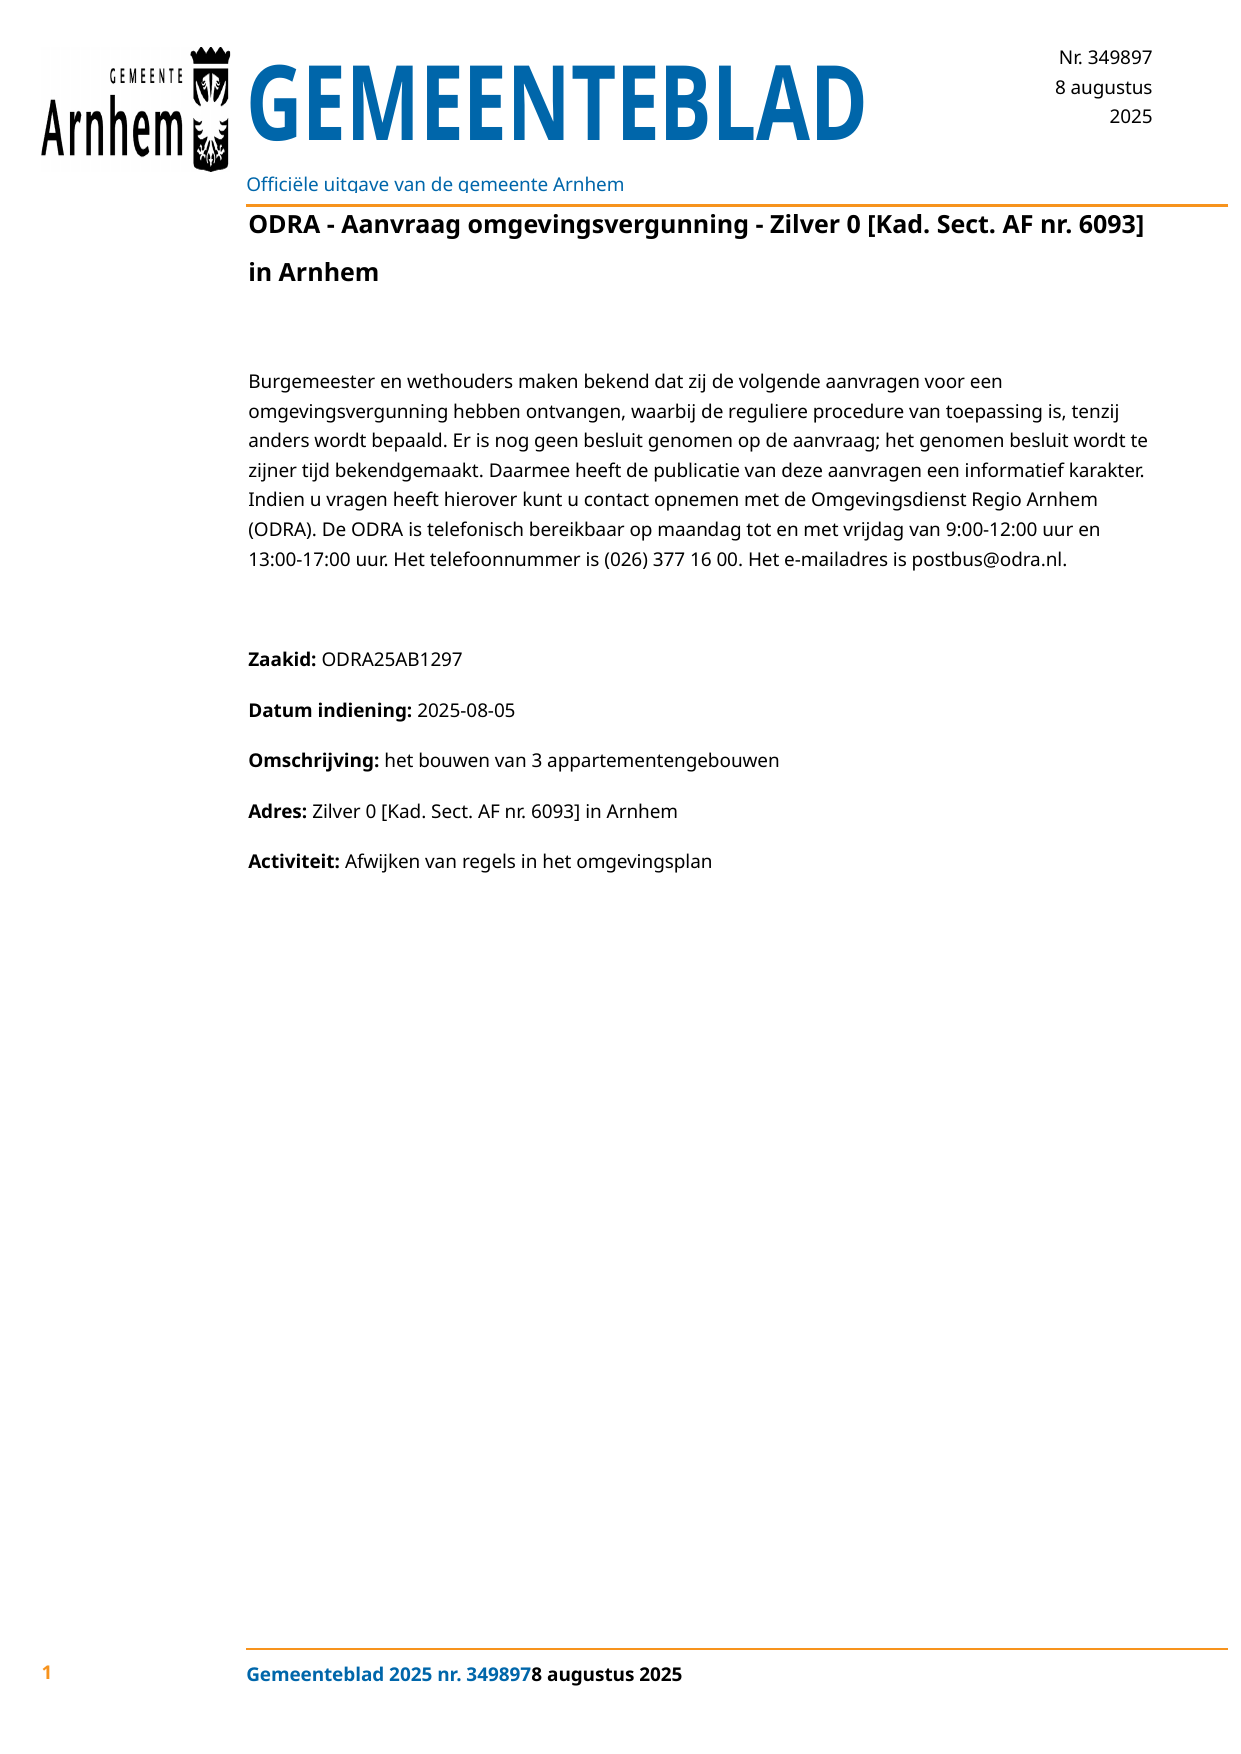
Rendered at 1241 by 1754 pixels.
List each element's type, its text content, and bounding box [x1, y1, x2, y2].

text Adres: Zilver 0 [Kad. Sect. AF nr. 6093] in Arnhem [248, 798, 1152, 824]
text Datum indiening: 2025-08-05 [248, 697, 1152, 723]
text ODRA - Aanvraag omgevingsvergunning - Zilver 0 [Kad. Sect. AF nr. 6093] in Arnhem [248, 207, 1152, 288]
text Burgemeester en wethouders maken bekend dat zij de volgende aanvragen voor een omgevingsvergunning hebben ontvangen, waarbij de reguliere procedure van toepassing is, tenzij anders wordt bepaald. Er is nog geen besluit genomen op de aanvraag; het genomen besluit wordt te zijner tijd bekendgemaakt. Daarmee heeft de publicatie van deze aanvragen een informatief karakter. Indien u vragen heeft hierover kunt u contact opnemen met de Omgevingsdienst Regio Arnhem (ODRA). De ODRA is telefonisch bereikbaar op maandag tot en met vrijdag van 9:00-12:00 uur en 13:00-17:00 uur. Het telefoonnummer is (026) 377 16 00. Het e-mailadres is postbus@odra.nl. [248, 368, 1152, 572]
text Zaakid: ODRA25AB1297 [248, 647, 1152, 672]
text Omschrijving: het bouwen van 3 appartementengebouwen [248, 747, 1152, 773]
text Activiteit: Afwijken van regels in het omgevingsplan [248, 848, 1152, 874]
picture [41, 47, 231, 172]
